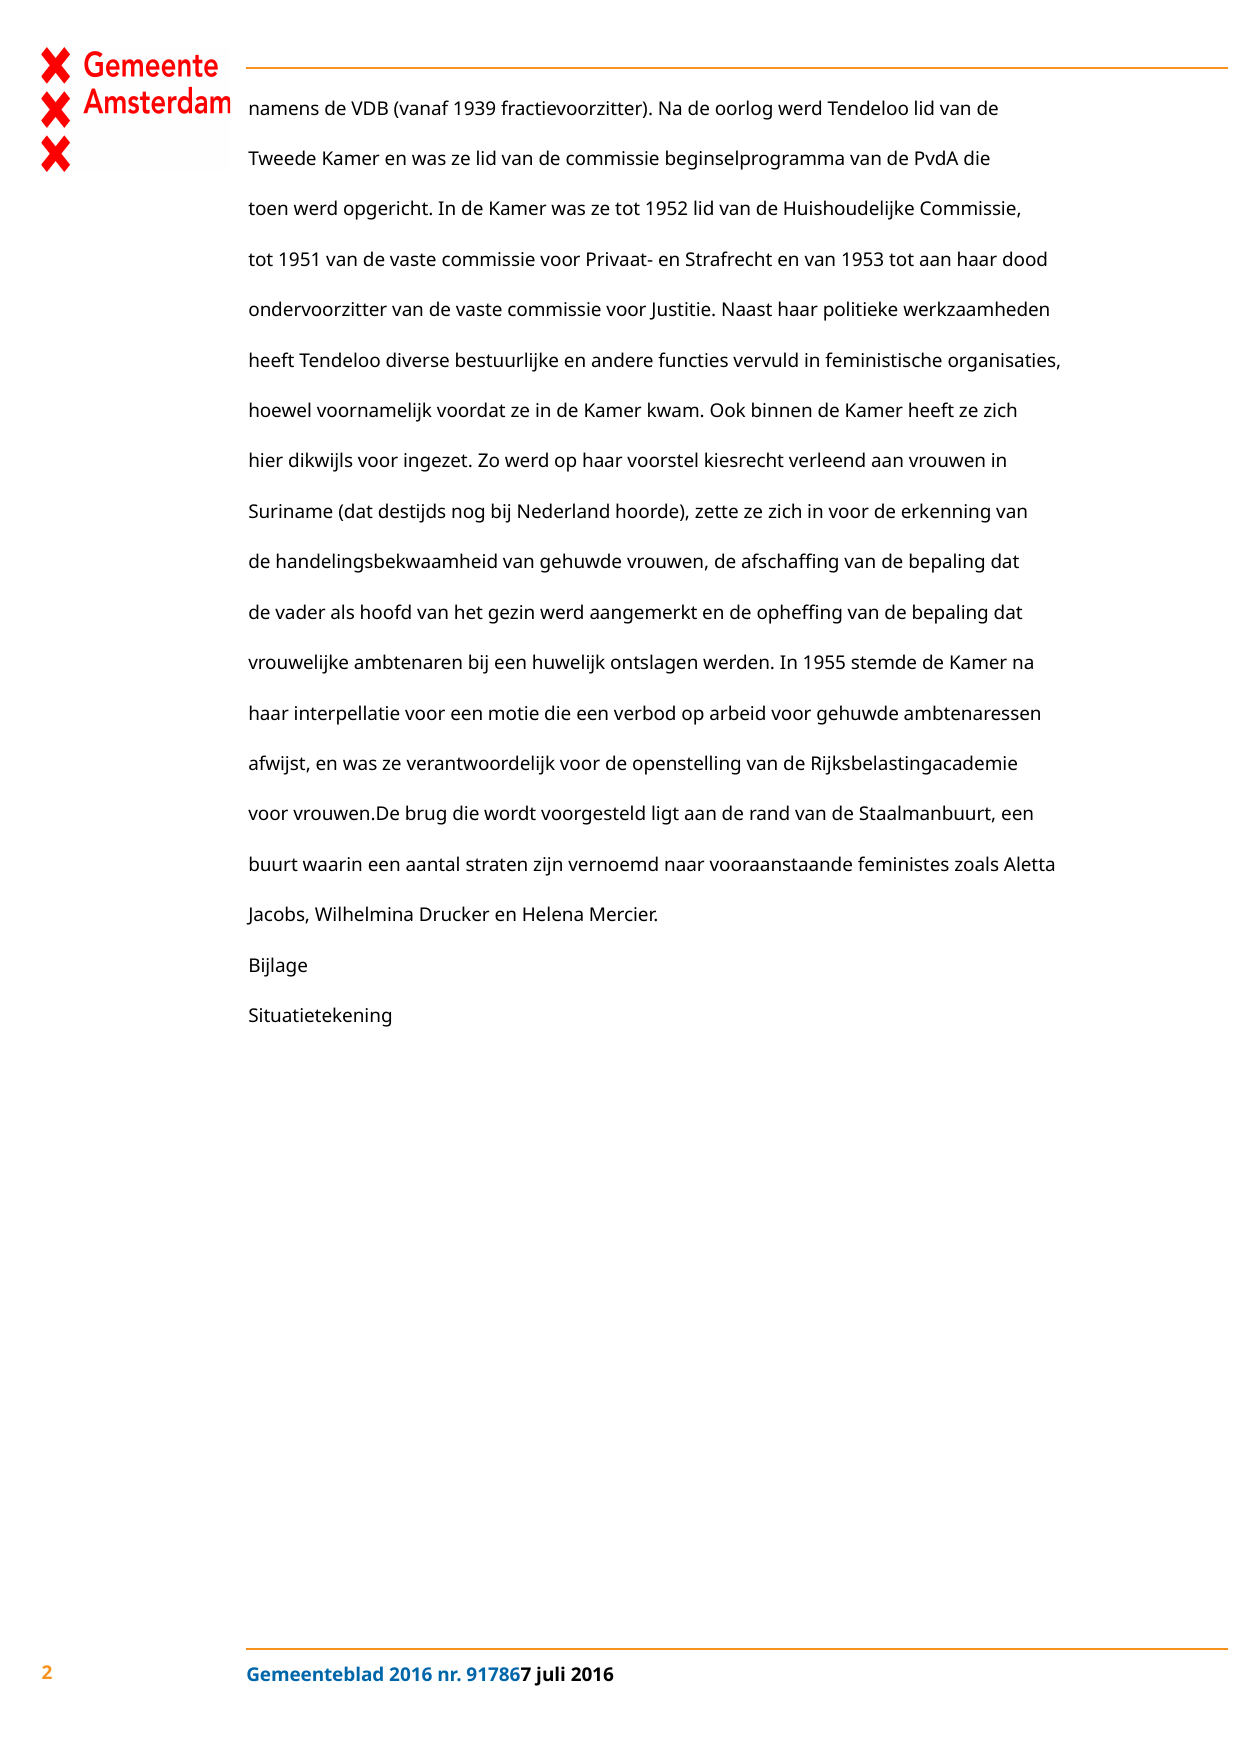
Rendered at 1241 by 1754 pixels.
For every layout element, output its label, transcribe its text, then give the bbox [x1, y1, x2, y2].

text de handelingsbekwaamheid van gehuwde vrouwen, de afschaffing van de bepaling dat [248, 548, 1152, 574]
text de vader als hoofd van het gezin werd aangemerkt en de opheffing van de bepaling dat [248, 599, 1152, 625]
text heeft Tendeloo diverse bestuurlijke en andere functies vervuld in feministische organisaties, [248, 347, 1152, 373]
text afwijst, en was ze verantwoordelijk voor de openstelling van de Rijksbelastingacademie [248, 750, 1152, 776]
text tot 1951 van de vaste commissie voor Privaat- en Strafrecht en van 1953 tot aan haar dood [248, 246, 1152, 272]
text hier dikwijls voor ingezet. Zo werd op haar voorstel kiesrecht verleend aan vrouwen in [248, 448, 1152, 473]
text vrouwelijke ambtenaren bij een huwelijk ontslagen werden. In 1955 stemde de Kamer na [248, 649, 1152, 675]
text toen werd opgericht. In de Kamer was ze tot 1952 lid van de Huishoudelijke Commissie, [248, 196, 1152, 221]
text Situatietekening [248, 1002, 1152, 1028]
text buurt waarin een aantal straten zijn vernoemd naar vooraanstaande feministes zoals Aletta [248, 851, 1152, 877]
text namens de VDB (vanaf 1939 fractievoorzitter). Na de oorlog werd Tendeloo lid van de [248, 95, 1152, 121]
text hoewel voornamelijk voordat ze in de Kamer kwam. Ook binnen de Kamer heeft ze zich [248, 397, 1152, 423]
text ondervoorzitter van de vaste commissie voor Justitie. Naast haar politieke werkzaamheden [248, 296, 1152, 322]
text haar interpellatie voor een motie die een verbod op arbeid voor gehuwde ambtenaressen [248, 700, 1152, 726]
text Bijlage [248, 952, 1152, 978]
text Tweede Kamer en was ze lid van de commissie beginselprogramma van de PvdA die [248, 145, 1152, 171]
text voor vrouwen.De brug die wordt voorgesteld ligt aan de rand van de Staalmanbuurt, een [248, 801, 1152, 826]
text Suriname (dat destijds nog bij Nederland hoorde), zette ze zich in voor de erkenning van [248, 498, 1152, 524]
text Jacobs, Wilhelmina Drucker en Helena Mercier. [248, 901, 1152, 927]
picture [41, 47, 231, 172]
